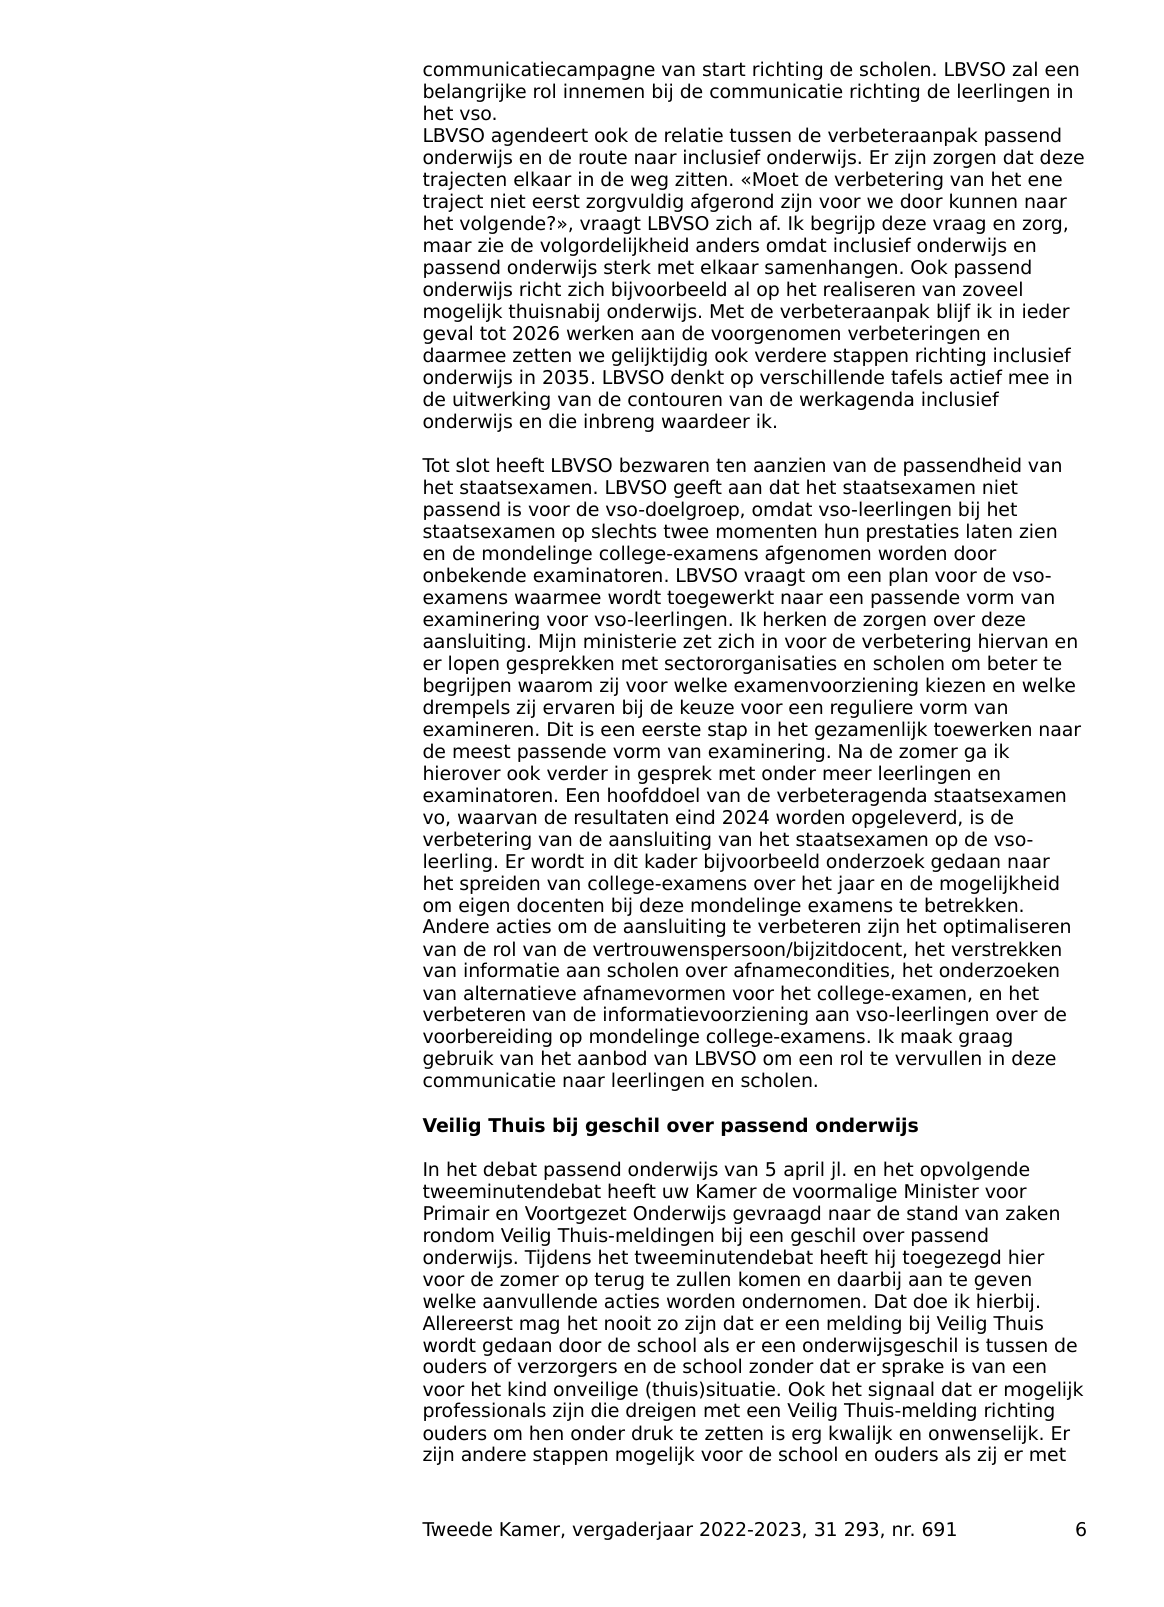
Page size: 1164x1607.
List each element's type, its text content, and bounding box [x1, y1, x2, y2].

text LBVSO agendeert ook de relatie tussen de verbeteraanpak passend onderwijs en de route naar inclusief onderwijs. Er zijn zorgen dat deze trajecten elkaar in de weg zitten. «Moet de verbetering van het ene traject niet eerst zorgvuldig afgerond zijn voor we door kunnen naar het volgende?», vraagt LBVSO zich af. Ik begrijp deze vraag en zorg, maar zie de volgordelijkheid anders omdat inclusief onderwijs en passend onderwijs sterk met elkaar samenhangen. Ook passend onderwijs richt zich bijvoorbeeld al op het realiseren van zoveel mogelijk thuisnabij onderwijs. Met de verbeteraanpak blijf ik in ieder geval tot 2026 werken aan de voorgenomen verbeteringen en daarmee zetten we gelijktijdig ook verdere stappen richting inclusief onderwijs in 2035. LBVSO denkt op verschillende tafels actief mee in de uitwerking van de contouren van de werkagenda inclusief onderwijs en die inbreng waardeer ik. [422, 125, 1087, 433]
text In het debat passend onderwijs van 5 april jl. en het opvolgende tweeminutendebat heeft uw Kamer de voormalige Minister voor Primair en Voortgezet Onderwijs gevraagd naar de stand van zaken rondom Veilig Thuis-meldingen bij een geschil over passend onderwijs. Tijdens het tweeminutendebat heeft hij toegezegd hier voor de zomer op terug te zullen komen en daarbij aan te geven welke aanvullende acties worden ondernomen. Dat doe ik hierbij. [422, 1159, 1087, 1312]
text communicatiecampagne van start richting de scholen. LBVSO zal een belangrijke rol innemen bij de communicatie richting de leerlingen in het vso. [422, 59, 1087, 125]
text Allereerst mag het nooit zo zijn dat er een melding bij Veilig Thuis wordt gedaan door de school als er een onderwijsgeschil is tussen de ouders of verzorgers en de school zonder dat er sprake is van een voor het kind onveilige (thuis)situatie. Ook het signaal dat er mogelijk professionals zijn die dreigen met een Veilig Thuis-melding richting ouders om hen onder druk te zetten is erg kwalijk en onwenselijk. Er zijn andere stappen mogelijk voor de school en ouders als zij er met [422, 1312, 1087, 1466]
text Tot slot heeft LBVSO bezwaren ten aanzien van de passendheid van het staatsexamen. LBVSO geeft aan dat het staatsexamen niet passend is voor de vso-doelgroep, omdat vso-leerlingen bij het staatsexamen op slechts twee momenten hun prestaties laten zien en de mondelinge college-examens afgenomen worden door onbekende examinatoren. LBVSO vraagt om een plan voor de vso-examens waarmee wordt toegewerkt naar een passende vorm van examinering voor vso-leerlingen. Ik herken de zorgen over deze aansluiting. Mijn ministerie zet zich in voor de verbetering hiervan en er lopen gesprekken met sectororganisaties en scholen om beter te begrijpen waarom zij voor welke examenvoorziening kiezen en welke drempels zij ervaren bij de keuze voor een reguliere vorm van examineren. Dit is een eerste stap in het gezamenlijk toewerken naar de meest passende vorm van examinering. Na de zomer ga ik hierover ook verder in gesprek met onder meer leerlingen en examinatoren. Een hoofddoel van de verbeteragenda staatsexamen vo, waarvan de resultaten eind 2024 worden opgeleverd, is de verbetering van de aansluiting van het staatsexamen op de vso-leerling. Er wordt in dit kader bijvoorbeeld onderzoek gedaan naar het spreiden van college-examens over het jaar en de mogelijkheid om eigen docenten bij deze mondelinge examens te betrekken. Andere acties om de aansluiting te verbeteren zijn het optimaliseren van de rol van de vertrouwenspersoon/bijzitdocent, het verstrekken van informatie aan scholen over afnamecondities, het onderzoeken van alternatieve afnamevormen voor het college-examen, en het verbeteren van de informatievoorziening aan vso-leerlingen over de voorbereiding op mondelinge college-examens. Ik maak graag gebruik van het aanbod van LBVSO om een rol te vervullen in deze communicatie naar leerlingen en scholen. [422, 455, 1087, 1092]
subtitle Veilig Thuis bij geschil over passend onderwijs [422, 1114, 1087, 1136]
